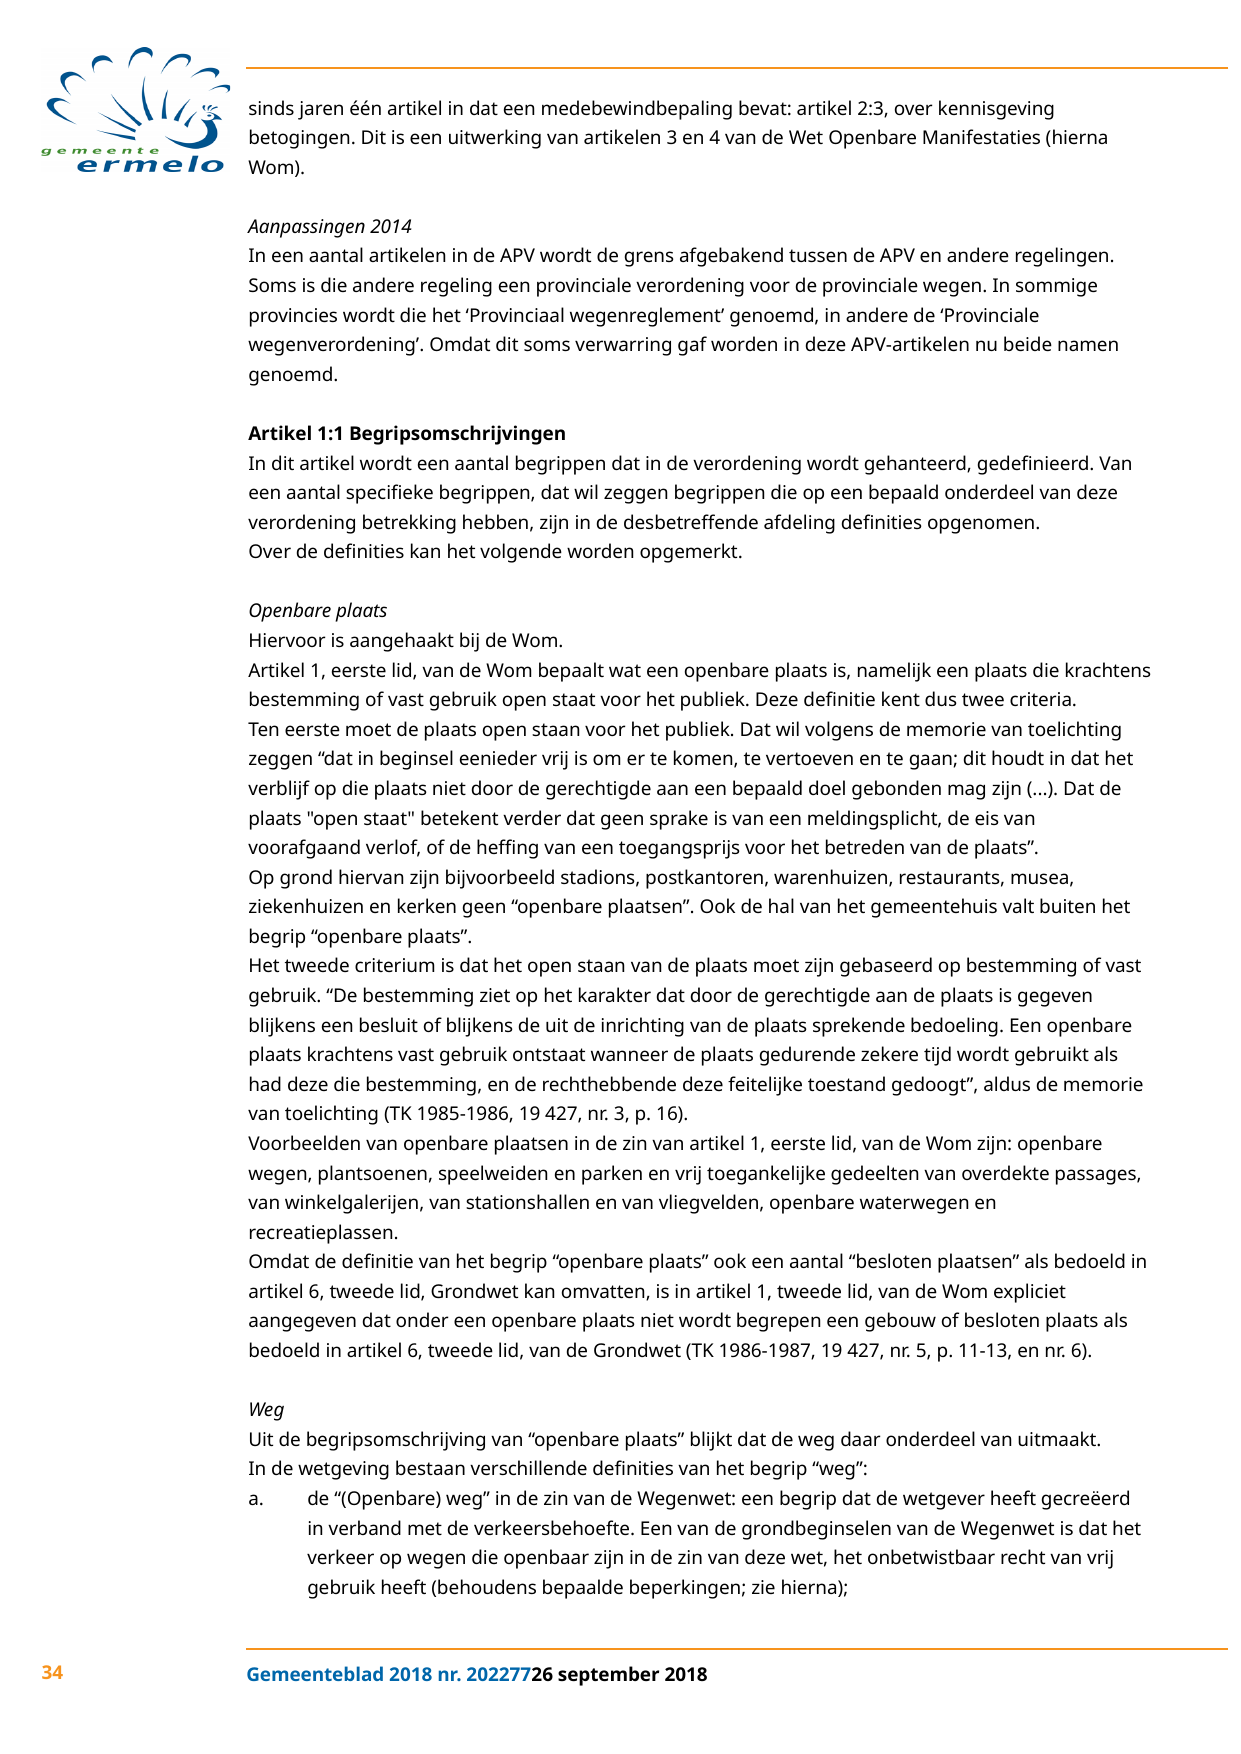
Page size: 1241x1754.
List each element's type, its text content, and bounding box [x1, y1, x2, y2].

text Omdat de definitie van het begrip “openbare plaats” ook een aantal “besloten plaatsen” als bedoeld in artikel 6, tweede lid, Grondwet kan omvatten, is in artikel 1, tweede lid, van de Wom expliciet aangegeven dat onder een openbare plaats niet wordt begrepen een gebouw of besloten plaats als bedoeld in artikel 6, tweede lid, van de Grondwet (TK 1986-1987, 19 427, nr. 5, p. 11-13, en nr. 6). [248, 1248, 1152, 1363]
text Hiervoor is aangehaakt bij de Wom. [248, 627, 1152, 653]
text In een aantal artikelen in de APV wordt de grens afgebakend tussen de APV en andere regelingen. Soms is die andere regeling een provinciale verordening voor de provinciale wegen. In sommige provincies wordt die het ‘Provinciaal wegenreglement’ genoemd, in andere de ‘Provinciale wegenverordening’. Omdat dit soms verwarring gaf worden in deze APV-artikelen nu beide namen genoemd. [248, 243, 1152, 387]
text Aanpassingen 2014 [248, 213, 1152, 239]
text Uit de begripsomschrijving van “openbare plaats” blijkt dat de weg daar onderdeel van uitmaakt. [248, 1426, 1152, 1452]
text Artikel 1, eerste lid, van de Wom bepaalt wat een openbare plaats is, namelijk een plaats die krachtens bestemming of vast gebruik open staat voor het publiek. Deze definitie kent dus twee criteria. [248, 657, 1152, 712]
text sinds jaren één artikel in dat een medebewindbepaling bevat: artikel 2:3, over kennisgeving betogingen. Dit is een uitwerking van artikelen 3 en 4 van de Wet Openbare Manifestaties (hierna Wom). [248, 95, 1152, 180]
text In dit artikel wordt een aantal begrippen dat in de verordening wordt gehanteerd, gedefinieerd. Van een aantal specifieke begrippen, dat wil zeggen begrippen die op een bepaald onderdeel van deze verordening betrekking hebben, zijn in de desbetreffende afdeling definities opgenomen. [248, 450, 1152, 535]
text In de wetgeving bestaan verschillende definities van het begrip “weg”: [248, 1456, 1152, 1481]
text Op grond hiervan zijn bijvoorbeeld stadions, postkantoren, warenhuizen, restaurants, musea, ziekenhuizen en kerken geen “openbare plaatsen”. Ook de hal van het gemeentehuis valt buiten het begrip “openbare plaats”. [248, 864, 1152, 949]
text Weg [248, 1396, 1152, 1422]
text Ten eerste moet de plaats open staan voor het publiek. Dat wil volgens de memorie van toelichting zeggen “dat in beginsel eenieder vrij is om er te komen, te vertoeven en te gaan; dit houdt in dat het verblijf op die plaats niet door de gerechtigde aan een bepaald doel gebonden mag zijn (...). Dat de plaats "open staat" betekent verder dat geen sprake is van een meldingsplicht, de eis van voorafgaand verlof, of de heffing van een toegangsprijs voor het betreden van de plaats”. [248, 716, 1152, 860]
list de “(Openbare) weg” in de zin van de Wegenwet: een begrip dat de wetgever heeft gecreëerd in verband met de verkeersbehoefte. Een van de grondbeginselen van de Wegenwet is dat het verkeer op wegen die openbaar zijn in de zin van deze wet, het onbetwistbaar recht van vrij gebruik heeft (behoudens bepaalde beperkingen; zie hierna); [248, 1485, 1152, 1600]
picture [41, 47, 231, 172]
text Voorbeelden van openbare plaatsen in de zin van artikel 1, eerste lid, van de Wom zijn: openbare wegen, plantsoenen, speelweiden en parken en vrij toegankelijke gedeelten van overdekte passages, van winkelgalerijen, van stationshallen en van vliegvelden, openbare waterwegen en recreatieplassen. [248, 1130, 1152, 1245]
text Over de definities kan het volgende worden opgemerkt. [248, 538, 1152, 564]
text Artikel 1:1 Begripsomschrijvingen [248, 420, 1152, 446]
text Het tweede criterium is dat het open staan van de plaats moet zijn gebaseerd op bestemming of vast gebruik. “De bestemming ziet op het karakter dat door de gerechtigde aan de plaats is gegeven blijkens een besluit of blijkens de uit de inrichting van de plaats sprekende bedoeling. Een openbare plaats krachtens vast gebruik ontstaat wanneer de plaats gedurende zekere tijd wordt gebruikt als had deze die bestemming, en de rechthebbende deze feitelijke toestand gedoogt”, aldus de memorie van toelichting (TK 1985-1986, 19 427, nr. 3, p. 16). [248, 953, 1152, 1126]
text Openbare plaats [248, 598, 1152, 623]
